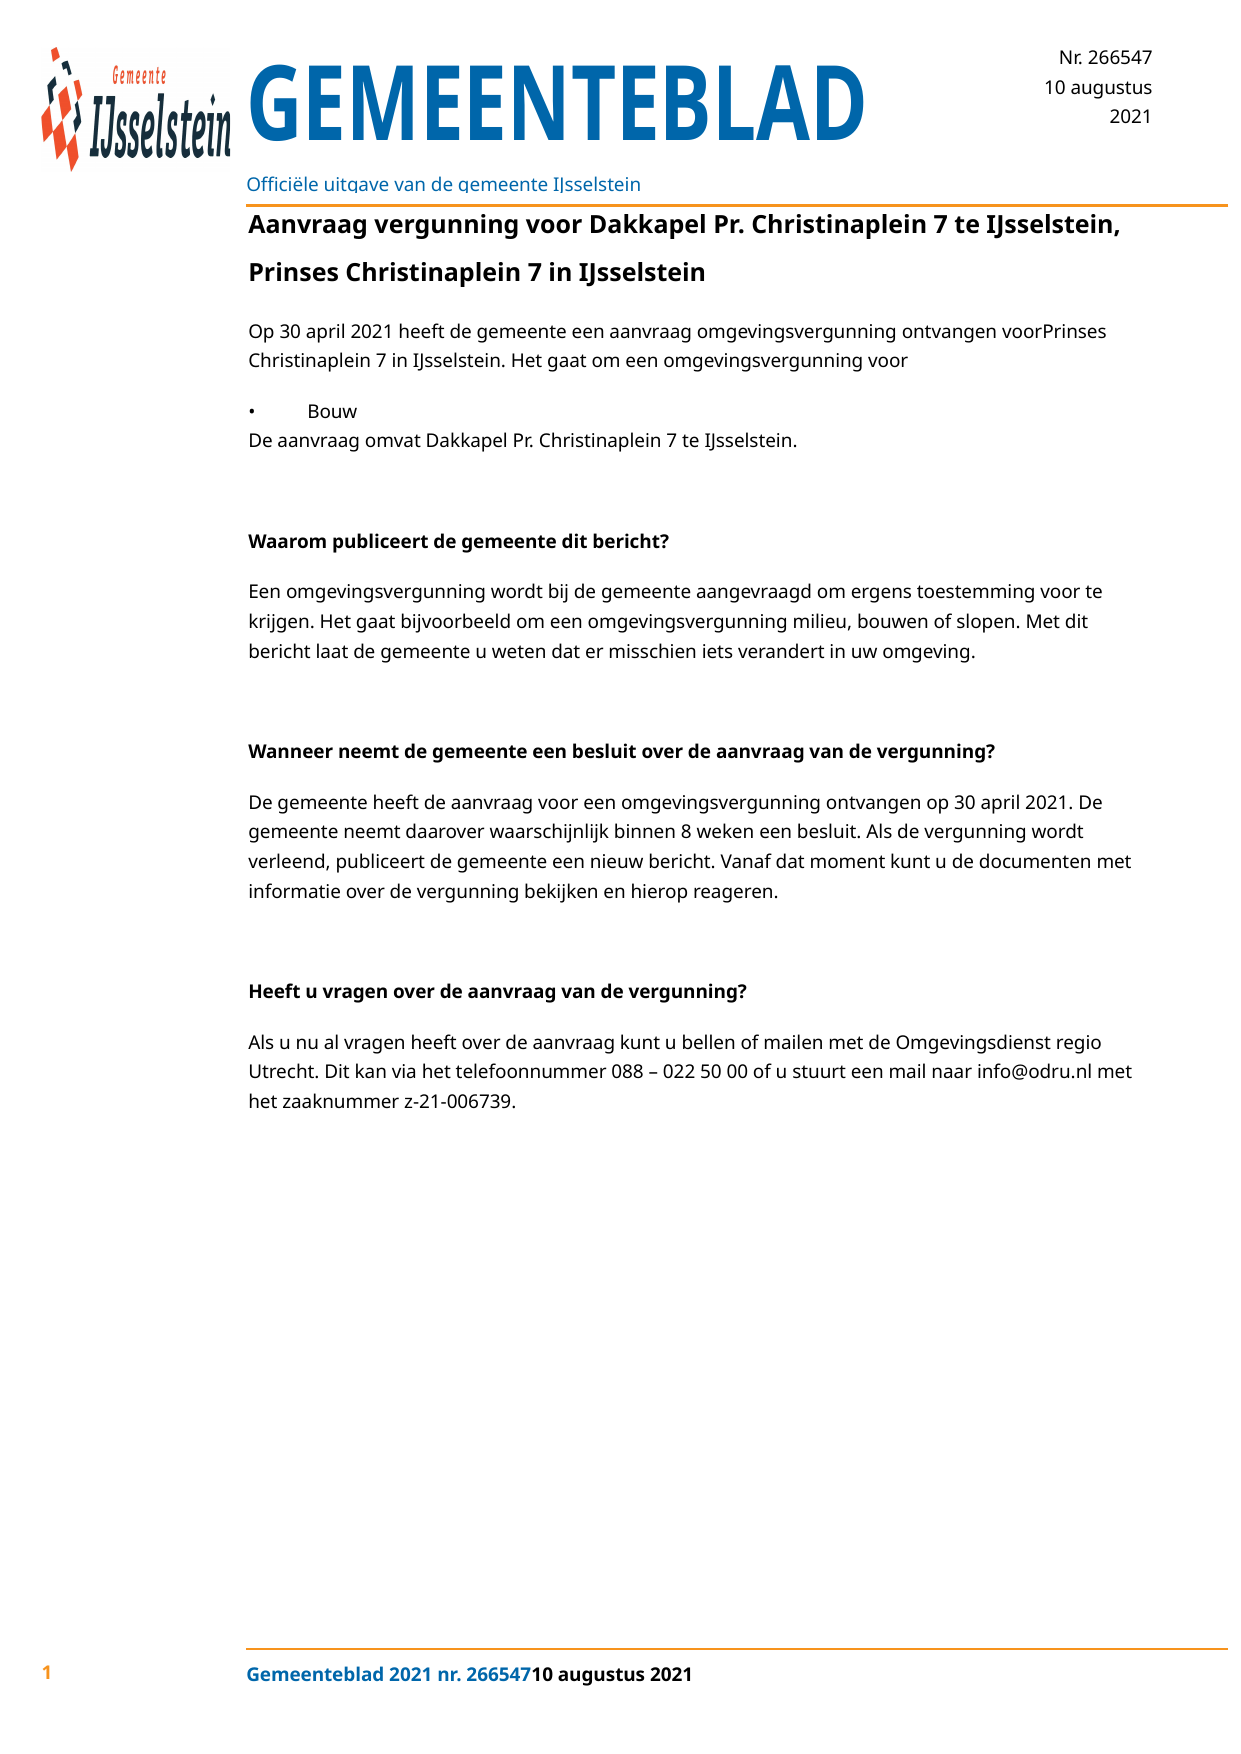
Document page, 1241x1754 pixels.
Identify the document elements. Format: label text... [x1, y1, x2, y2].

picture [41, 47, 231, 172]
text Wanneer neemt de gemeente een besluit over de aanvraag van de vergunning? [248, 739, 1152, 764]
text Aanvraag vergunning voor Dakkapel Pr. Christinaplein 7 te IJsselstein, Prinses Christinaplein 7 in IJsselstein [248, 207, 1152, 288]
list Bouw [248, 398, 1152, 424]
text De aanvraag omvat Dakkapel Pr. Christinaplein 7 te IJsselstein. [248, 427, 1152, 453]
text De gemeente heeft de aanvraag voor een omgevingsvergunning ontvangen op 30 april 2021. De gemeente neemt daarover waarschijnlijk binnen 8 weken een besluit. Als de vergunning wordt verleend, publiceert de gemeente een nieuw bericht. Vanaf dat moment kunt u de documenten met informatie over de vergunning bekijken en hierop reageren. [248, 789, 1152, 904]
text Waarom publiceert de gemeente dit bericht? [248, 528, 1152, 554]
text Als u nu al vragen heeft over de aanvraag kunt u bellen of mailen met de Omgevingsdienst regio Utrecht. Dit kan via het telefoonnummer 088 – 022 50 00 of u stuurt een mail naar info@odru.nl met het zaaknummer z-21-006739. [248, 1029, 1152, 1114]
text Heeft u vragen over de aanvraag van de vergunning? [248, 979, 1152, 1004]
text Een omgevingsvergunning wordt bij de gemeente aangevraagd om ergens toestemming voor te krijgen. Het gaat bijvoorbeeld om een omgevingsvergunning milieu, bouwen of slopen. Met dit bericht laat de gemeente u weten dat er misschien iets verandert in uw omgeving. [248, 579, 1152, 664]
text Op 30 april 2021 heeft de gemeente een aanvraag omgevingsvergunning ontvangen voorPrinses Christinaplein 7 in IJsselstein. Het gaat om een omgevingsvergunning voor [248, 318, 1152, 373]
